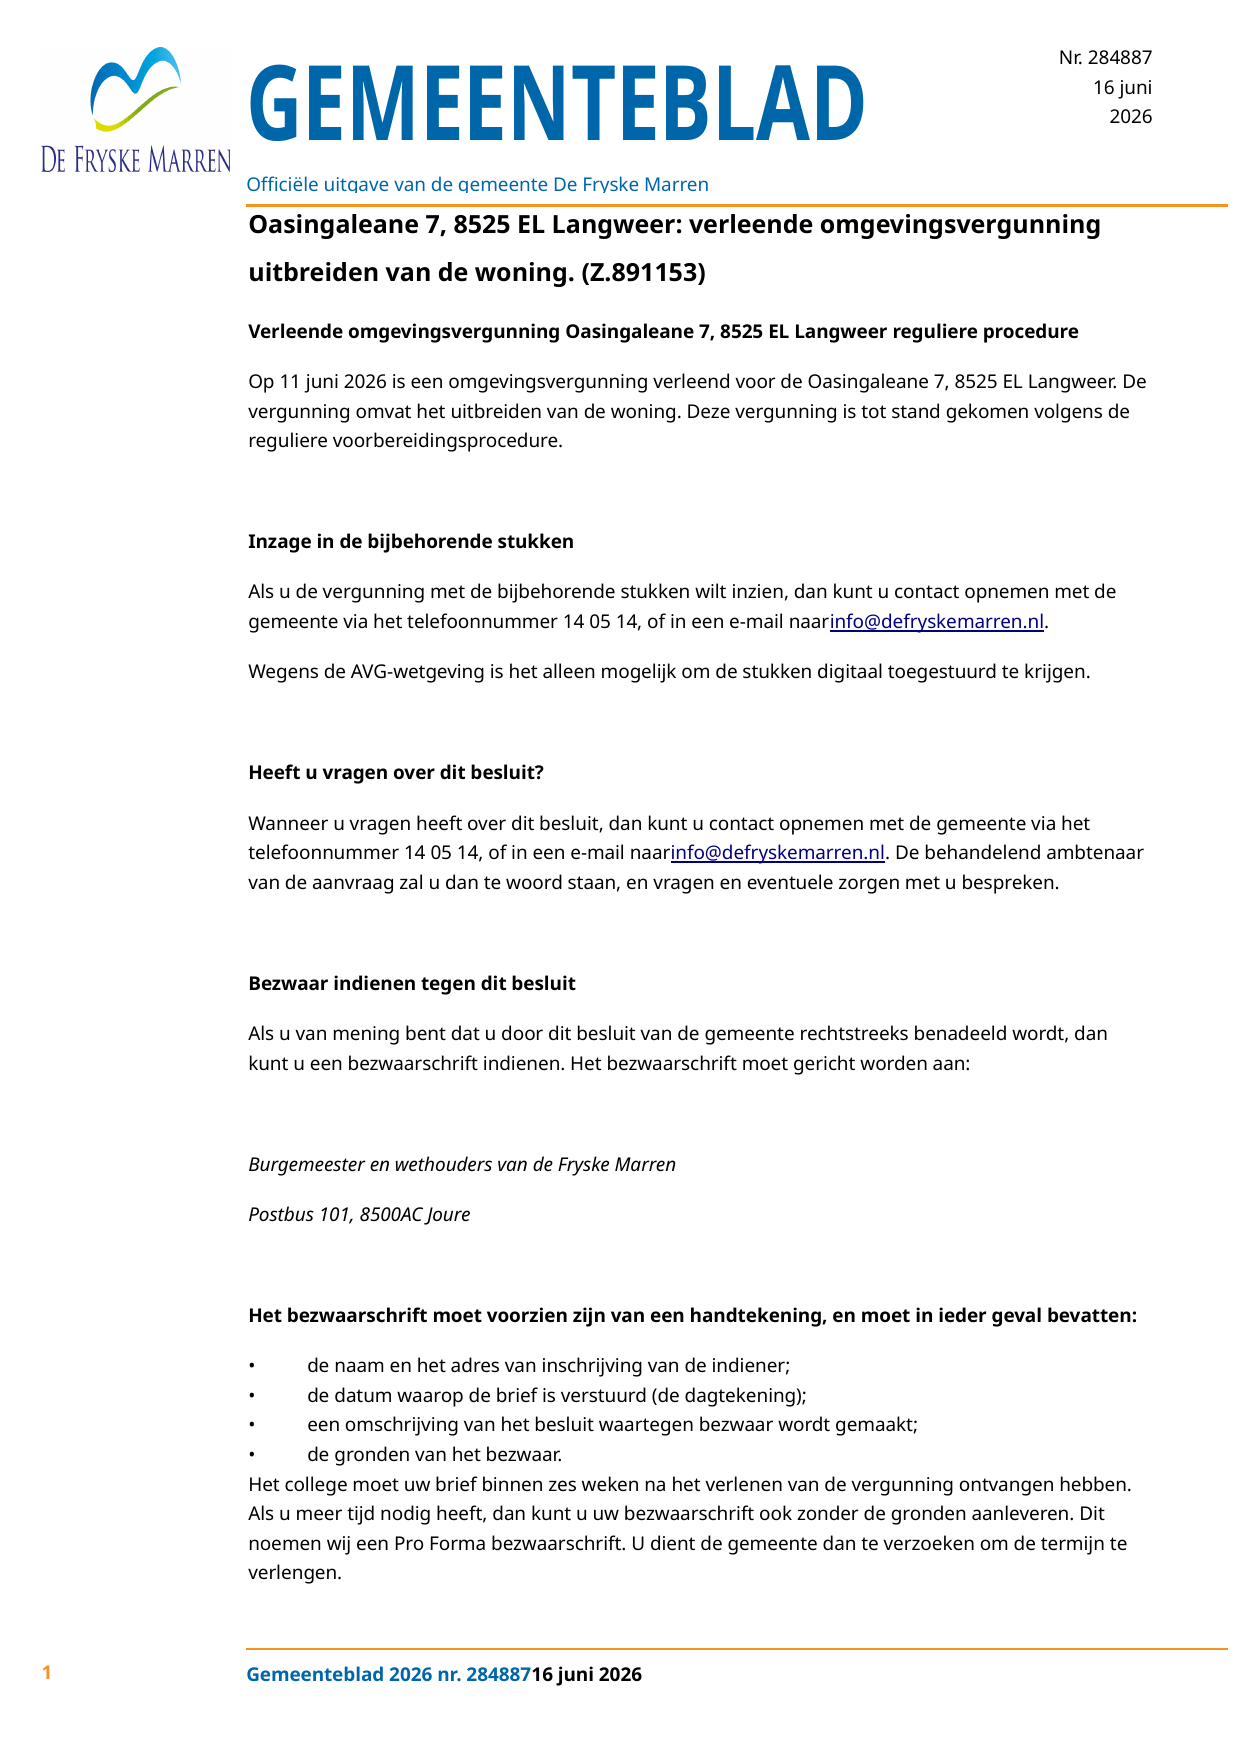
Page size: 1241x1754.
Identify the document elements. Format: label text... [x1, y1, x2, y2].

list een omschrijving van het besluit waartegen bezwaar wordt gemaakt; [248, 1412, 1152, 1437]
text Als u van mening bent dat u door dit besluit van de gemeente rechtstreeks benadeeld wordt, dan kunt u een bezwaarschrift indienen. Het bezwaarschrift moet gericht worden aan: [248, 1020, 1152, 1076]
list de gronden van het bezwaar. [248, 1441, 1152, 1467]
text Postbus 101, 8500AC Joure [248, 1201, 1152, 1227]
list de datum waarop de brief is verstuurd (de dagtekening); [248, 1382, 1152, 1408]
text Inzage in de bijbehorende stukken [248, 528, 1152, 554]
picture [41, 47, 231, 172]
text Het college moet uw brief binnen zes weken na het verlenen van de vergunning ontvangen hebben. Als u meer tijd nodig heeft, dan kunt u uw bezwaarschrift ook zonder de gronden aanleveren. Dit noemen wij een Pro Forma bezwaarschrift. U dient de gemeente dan te verzoeken om de termijn te verlengen. [248, 1471, 1152, 1585]
text Wegens de AVG-wetgeving is het alleen mogelijk om de stukken digitaal toegestuurd te krijgen. [248, 659, 1152, 684]
text Oasingaleane 7, 8525 EL Langweer: verleende omgevingsvergunning uitbreiden van de woning. (Z.891153) [248, 207, 1152, 288]
text Heeft u vragen over dit besluit? [248, 759, 1152, 785]
list de naam en het adres van inschrijving van de indiener; [248, 1352, 1152, 1378]
text Als u de vergunning met de bijbehorende stukken wilt inzien, dan kunt u contact opnemen met de gemeente via het telefoonnummer 14 05 14, of in een e-mail naarinfo@defryskemarren.nl. [248, 579, 1152, 634]
text Bezwaar indienen tegen dit besluit [248, 970, 1152, 996]
text Wanneer u vragen heeft over dit besluit, dan kunt u contact opnemen met de gemeente via het telefoonnummer 14 05 14, of in een e-mail naarinfo@defryskemarren.nl. De behandelend ambtenaar van de aanvraag zal u dan te woord staan, en vragen en eventuele zorgen met u bespreken. [248, 810, 1152, 895]
text Burgemeester en wethouders van de Fryske Marren [248, 1151, 1152, 1177]
text Het bezwaarschrift moet voorzien zijn van een handtekening, en moet in ieder geval bevatten: [248, 1302, 1152, 1328]
text Verleende omgevingsvergunning Oasingaleane 7, 8525 EL Langweer reguliere procedure [248, 318, 1152, 344]
text Op 11 juni 2026 is een omgevingsvergunning verleend voor de Oasingaleane 7, 8525 EL Langweer. De vergunning omvat het uitbreiden van de woning. Deze vergunning is tot stand gekomen volgens de reguliere voorbereidingsprocedure. [248, 368, 1152, 453]
